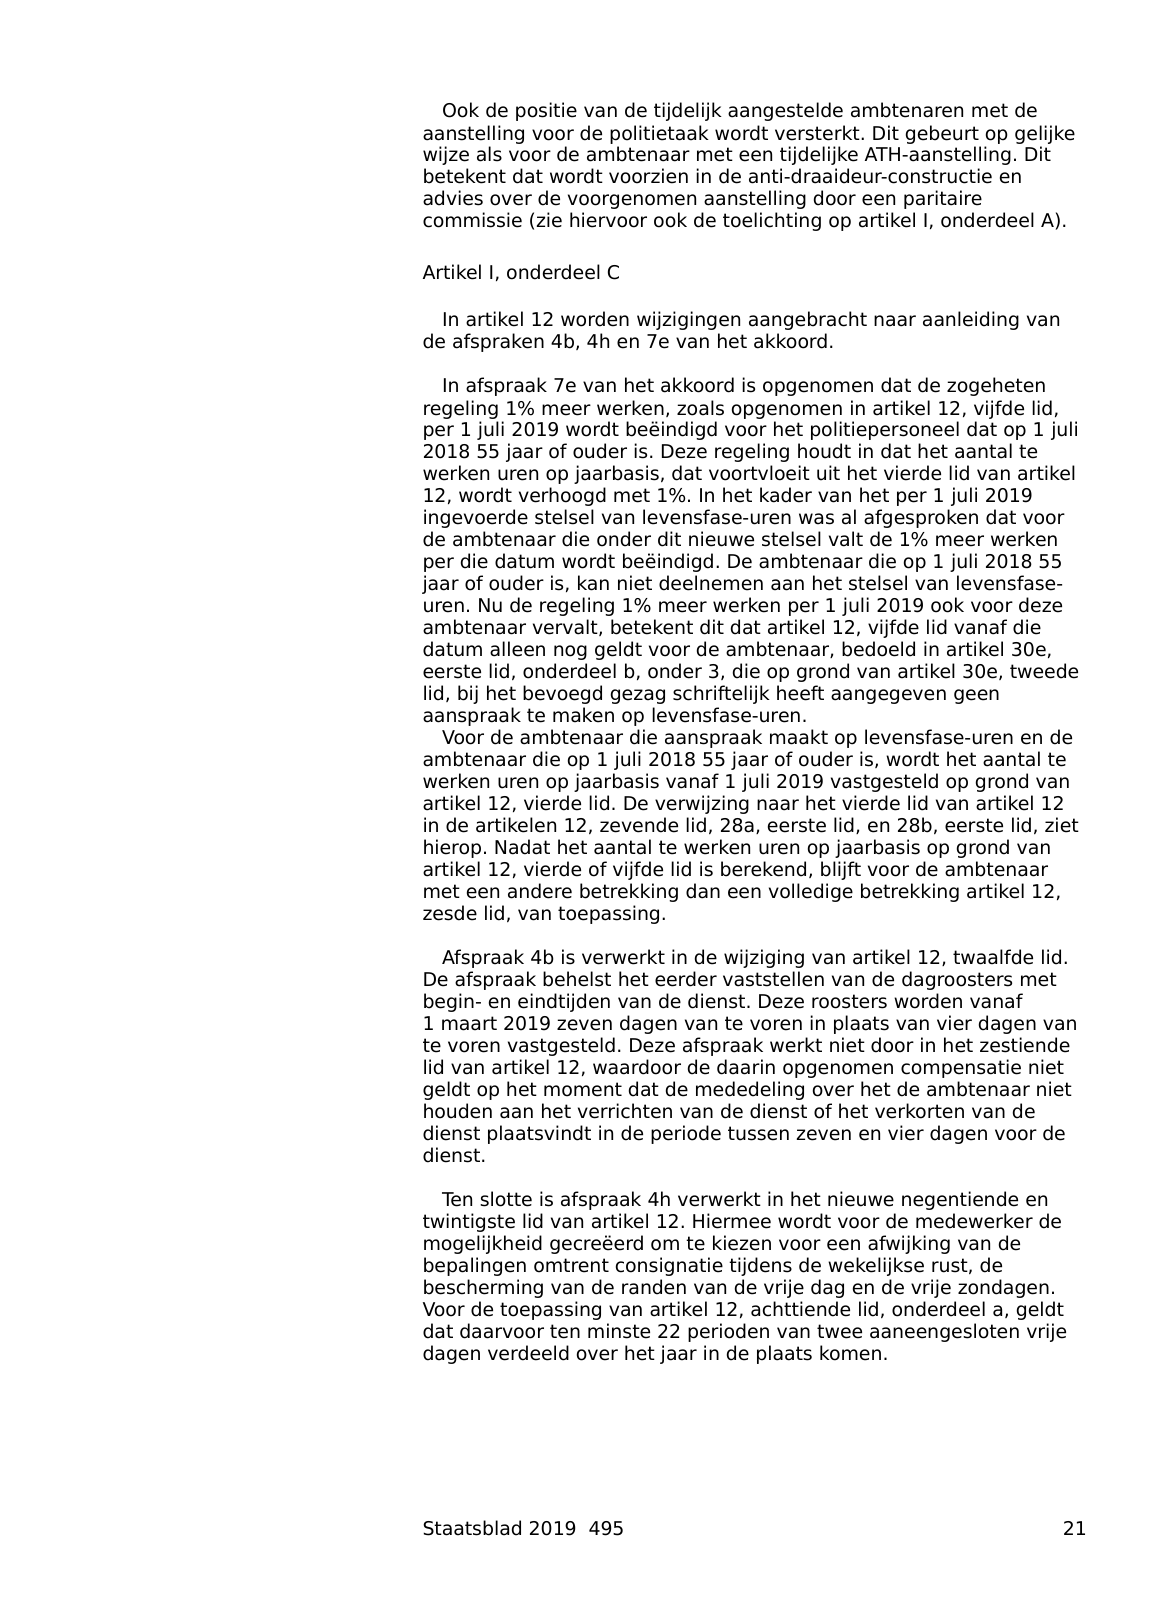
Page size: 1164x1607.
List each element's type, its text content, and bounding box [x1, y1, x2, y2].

text Ook de positie van de tijdelijk aangestelde ambtenaren met de aanstelling voor de politietaak wordt versterkt. Dit gebeurt op gelijke wijze als voor de ambtenaar met een tijdelijke ATH-aanstelling. Dit betekent dat wordt voorzien in de anti-draaideur-constructie en advies over de voorgenomen aanstelling door een paritaire commissie (zie hiervoor ook de toelichting op artikel I, onderdeel A). [422, 100, 1087, 232]
text Voor de ambtenaar die aanspraak maakt op levensfase-uren en de ambtenaar die op 1 juli 2018 55 jaar of ouder is, wordt het aantal te werken uren op jaarbasis vanaf 1 juli 2019 vastgesteld op grond van artikel 12, vierde lid. De verwijzing naar het vierde lid van artikel 12 in de artikelen 12, zevende lid, 28a, eerste lid, en 28b, eerste lid, ziet hierop. Nadat het aantal te werken uren op jaarbasis op grond van artikel 12, vierde of vijfde lid is berekend, blijft voor de ambtenaar met een andere betrekking dan een volledige betrekking artikel 12, zesde lid, van toepassing. [422, 727, 1087, 925]
text In artikel 12 worden wijzigingen aangebracht naar aanleiding van de afspraken 4b, 4h en 7e van het akkoord. [422, 309, 1087, 353]
text In afspraak 7e van het akkoord is opgenomen dat de zogeheten regeling 1% meer werken, zoals opgenomen in artikel 12, vijfde lid, per 1 juli 2019 wordt beëindigd voor het politiepersoneel dat op 1 juli 2018 55 jaar of ouder is. Deze regeling houdt in dat het aantal te werken uren op jaarbasis, dat voortvloeit uit het vierde lid van artikel 12, wordt verhoogd met 1%. In het kader van het per 1 juli 2019 ingevoerde stelsel van levensfase-uren was al afgesproken dat voor de ambtenaar die onder dit nieuwe stelsel valt de 1% meer werken per die datum wordt beëindigd. De ambtenaar die op 1 juli 2018 55 jaar of ouder is, kan niet deelnemen aan het stelsel van levensfase-uren. Nu de regeling 1% meer werken per 1 juli 2019 ook voor deze ambtenaar vervalt, betekent dit dat artikel 12, vijfde lid vanaf die datum alleen nog geldt voor de ambtenaar, bedoeld in artikel 30e, eerste lid, onderdeel b, onder 3, die op grond van artikel 30e, tweede lid, bij het bevoegd gezag schriftelijk heeft aangegeven geen aanspraak te maken op levensfase-uren. [422, 375, 1087, 727]
text Ten slotte is afspraak 4h verwerkt in het nieuwe negentiende en twintigste lid van artikel 12. Hiermee wordt voor de medewerker de mogelijkheid gecreëerd om te kiezen voor een afwijking van de bepalingen omtrent consignatie tijdens de wekelijkse rust, de bescherming van de randen van de vrije dag en de vrije zondagen. Voor de toepassing van artikel 12, achttiende lid, onderdeel a, geldt dat daarvoor ten minste 22 perioden van twee aaneengesloten vrije dagen verdeeld over het jaar in de plaats komen. [422, 1189, 1087, 1365]
text Afspraak 4b is verwerkt in de wijziging van artikel 12, twaalfde lid. De afspraak behelst het eerder vaststellen van de dagroosters met begin- en eindtijden van de dienst. Deze roosters worden vanaf 1 maart 2019 zeven dagen van te voren in plaats van vier dagen van te voren vastgesteld. Deze afspraak werkt niet door in het zestiende lid van artikel 12, waardoor de daarin opgenomen compensatie niet geldt op het moment dat de mededeling over het de ambtenaar niet houden aan het verrichten van de dienst of het verkorten van de dienst plaatsvindt in de periode tussen zeven en vier dagen voor de dienst. [422, 947, 1087, 1167]
subtitle Artikel I, onderdeel C [422, 262, 1087, 284]
